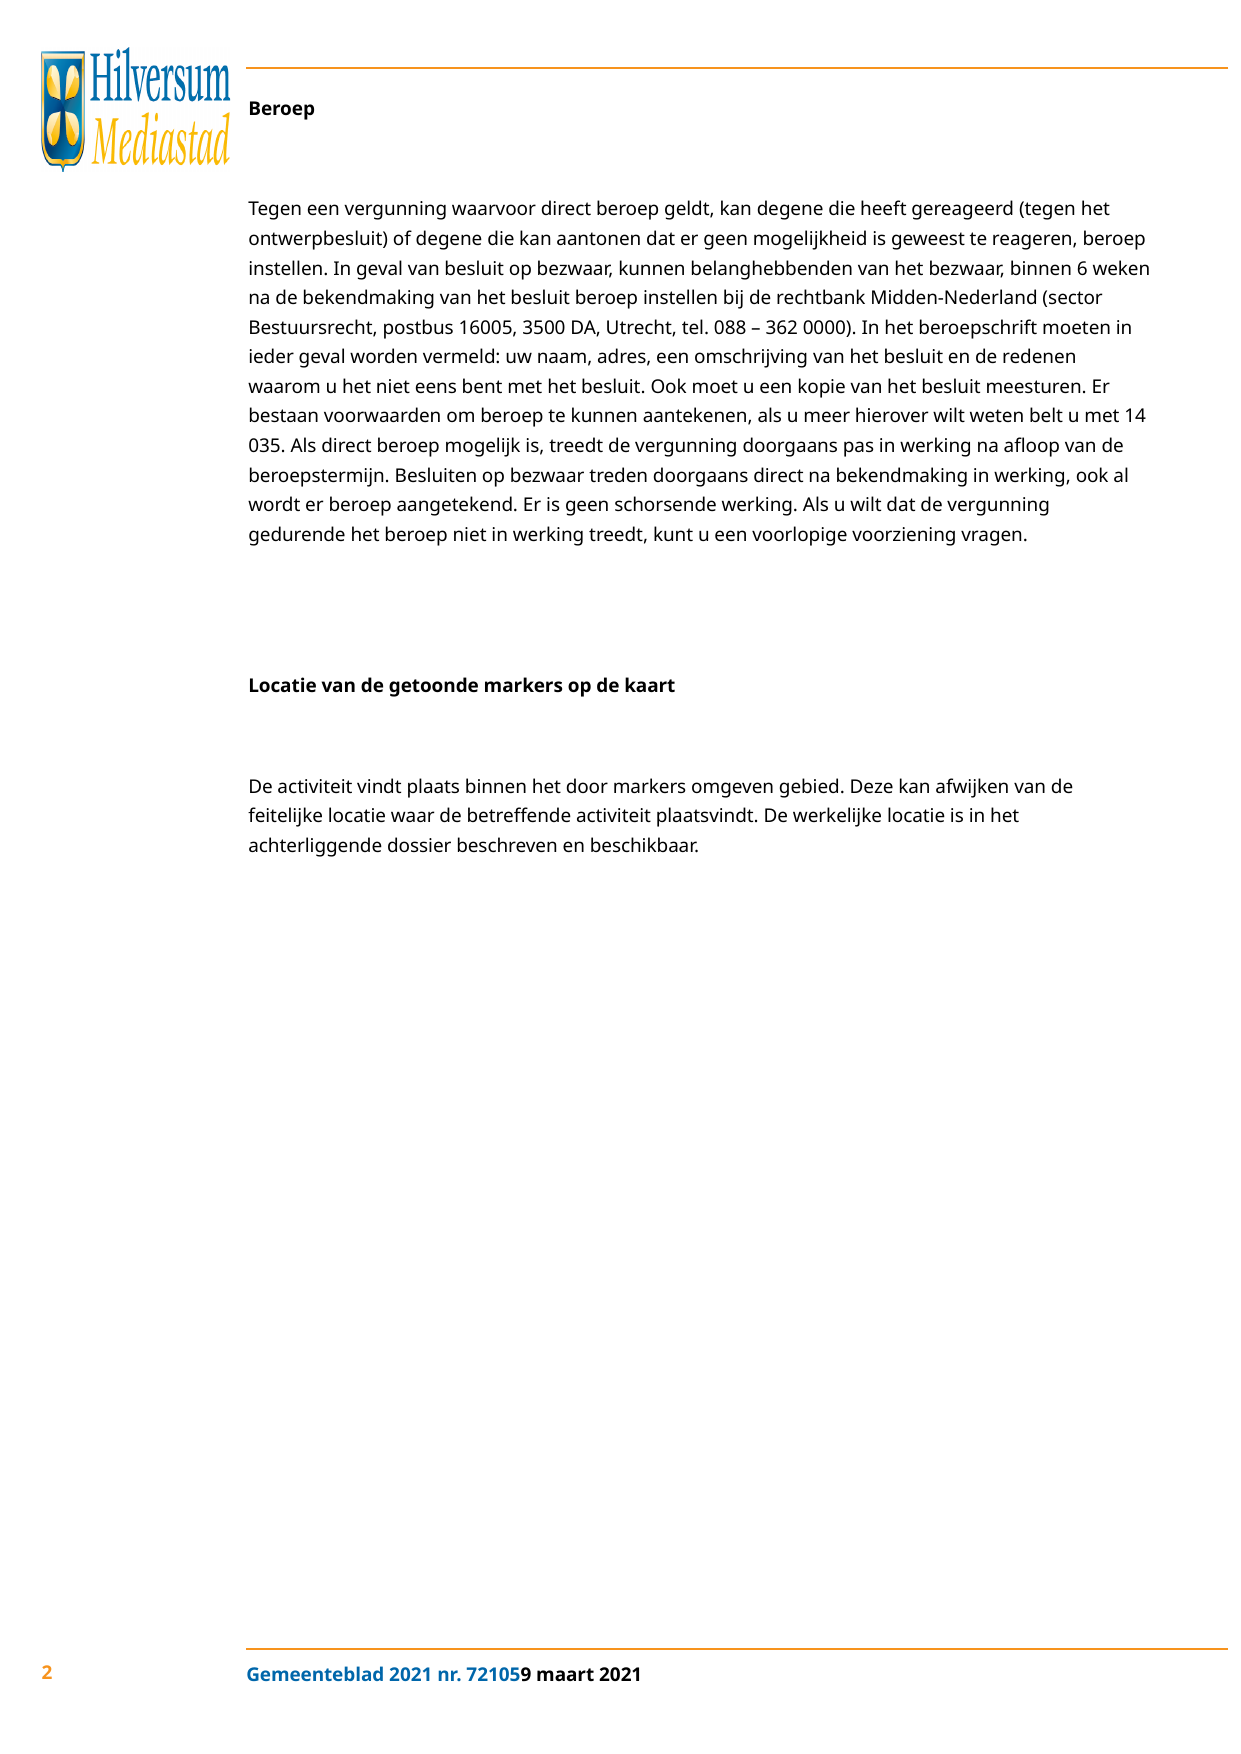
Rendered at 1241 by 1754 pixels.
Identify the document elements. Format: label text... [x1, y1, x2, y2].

picture [41, 47, 231, 172]
text Beroep [248, 95, 1152, 121]
text Tegen een vergunning waarvoor direct beroep geldt, kan degene die heeft gereageerd (tegen het ontwerpbesluit) of degene die kan aantonen dat er geen mogelijkheid is geweest te reageren, beroep instellen. In geval van besluit op bezwaar, kunnen belanghebbenden van het bezwaar, binnen 6 weken na de bekendmaking van het besluit beroep instellen bij de rechtbank Midden-Nederland (sector Bestuursrecht, postbus 16005, 3500 DA, Utrecht, tel. 088 – 362 0000). In het beroepschrift moeten in ieder geval worden vermeld: uw naam, adres, een omschrijving van het besluit en de redenen waarom u het niet eens bent met het besluit. Ook moet u een kopie van het besluit meesturen. Er bestaan voorwaarden om beroep te kunnen aantekenen, als u meer hierover wilt weten belt u met 14 035. Als direct beroep mogelijk is, treedt de vergunning doorgaans pas in werking na afloop van de beroepstermijn. Besluiten op bezwaar treden doorgaans direct na bekendmaking in werking, ook al wordt er beroep aangetekend. Er is geen schorsende werking. Als u wilt dat de vergunning gedurende het beroep niet in werking treedt, kunt u een voorlopige voorziening vragen. [248, 196, 1152, 547]
text Locatie van de getoonde markers op de kaart [248, 672, 1152, 698]
text De activiteit vindt plaats binnen het door markers omgeven gebied. Deze kan afwijken van de feitelijke locatie waar de betreffende activiteit plaatsvindt. De werkelijke locatie is in het achterliggende dossier beschreven en beschikbaar. [248, 773, 1152, 858]
